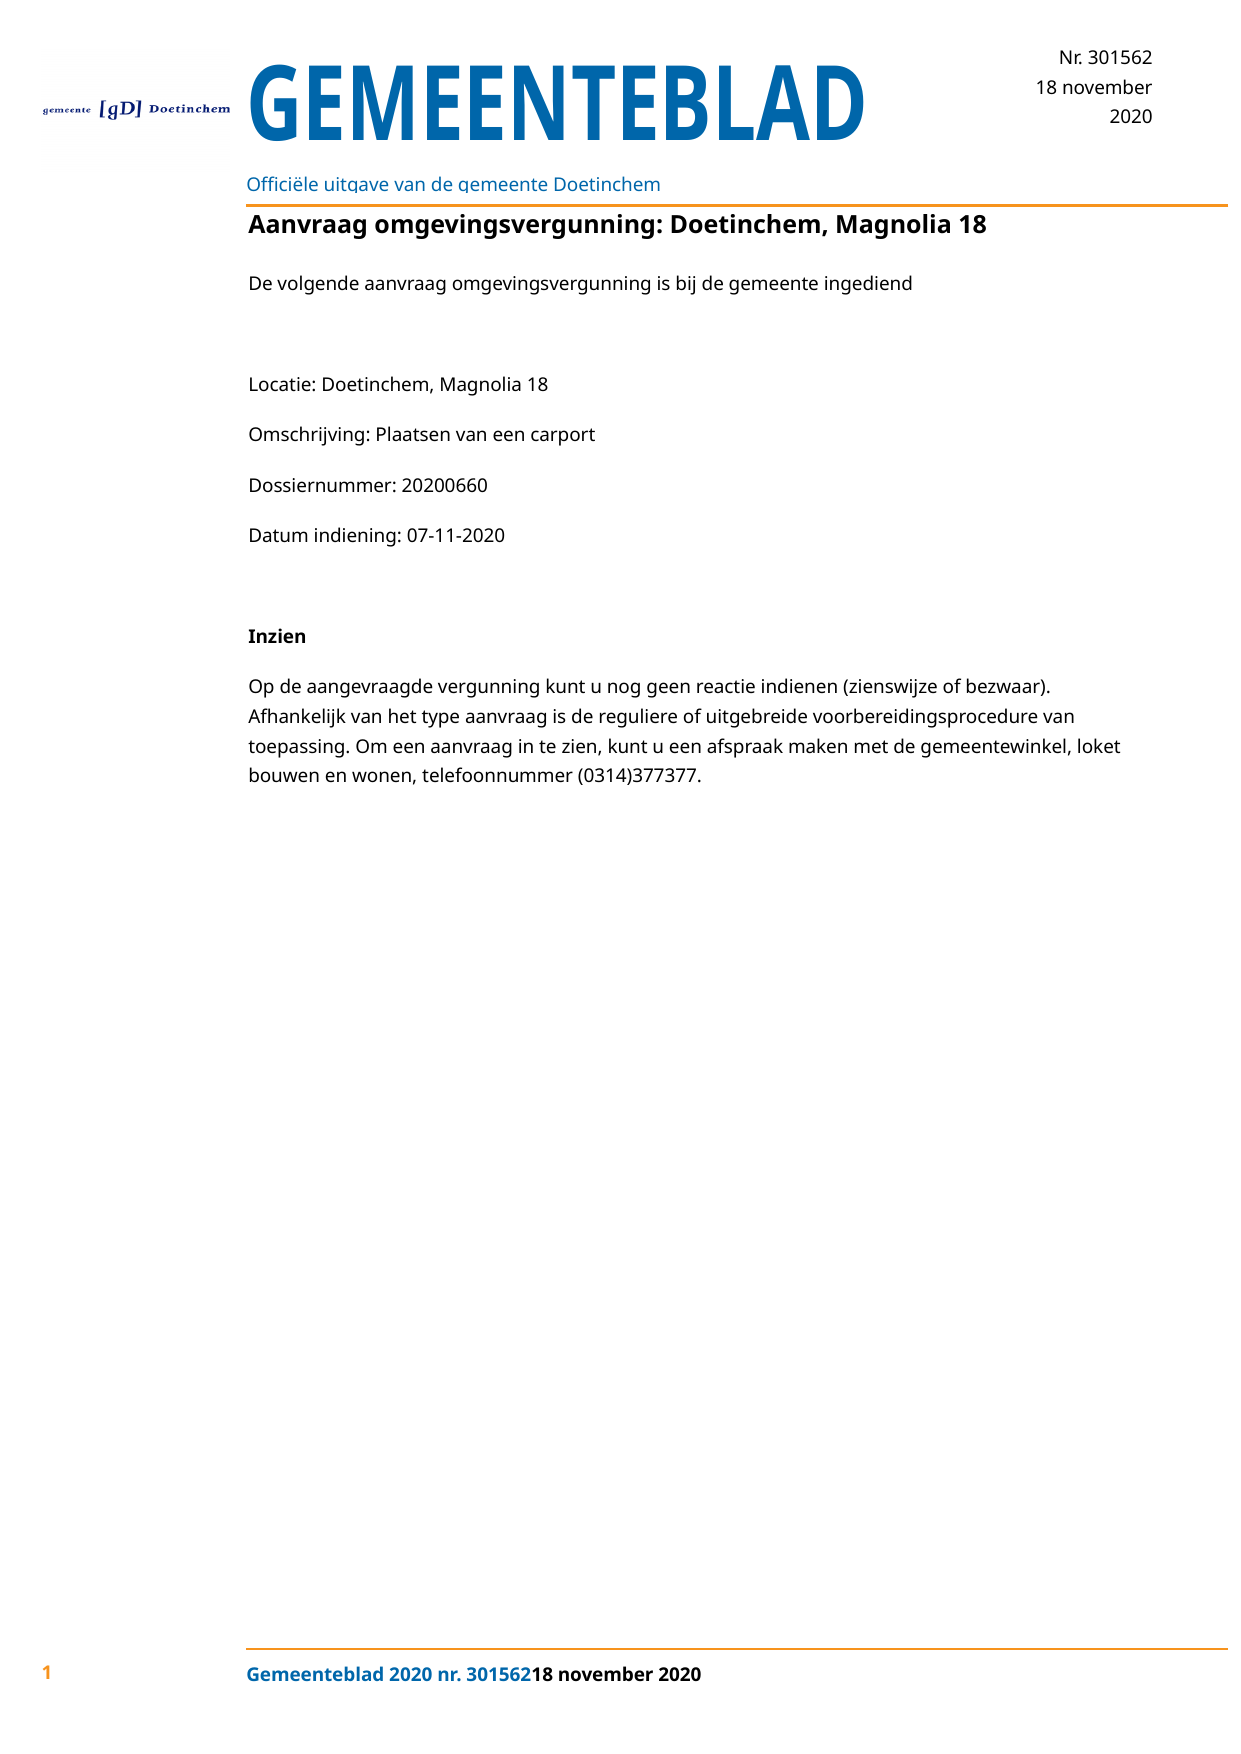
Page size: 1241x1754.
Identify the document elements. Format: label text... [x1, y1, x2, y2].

text Op de aangevraagde vergunning kunt u nog geen reactie indienen (zienswijze of bezwaar). Afhankelijk van het type aanvraag is de reguliere of uitgebreide voorbereidingsprocedure van toepassing. Om een aanvraag in te zien, kunt u een afspraak maken met de gemeentewinkel, loket bouwen en wonen, telefoonnummer (0314)377377. [248, 674, 1152, 788]
picture [41, 47, 231, 172]
text De volgende aanvraag omgevingsvergunning is bij de gemeente ingediend [248, 270, 1152, 296]
text Datum indiening: 07-11-2020 [248, 522, 1152, 548]
text Inzien [248, 623, 1152, 649]
text Aanvraag omgevingsvergunning: Doetinchem, Magnolia 18 [248, 207, 1152, 241]
text Omschrijving: Plaatsen van een carport [248, 422, 1152, 447]
text Locatie: Doetinchem, Magnolia 18 [248, 371, 1152, 397]
text Dossiernummer: 20200660 [248, 472, 1152, 498]
